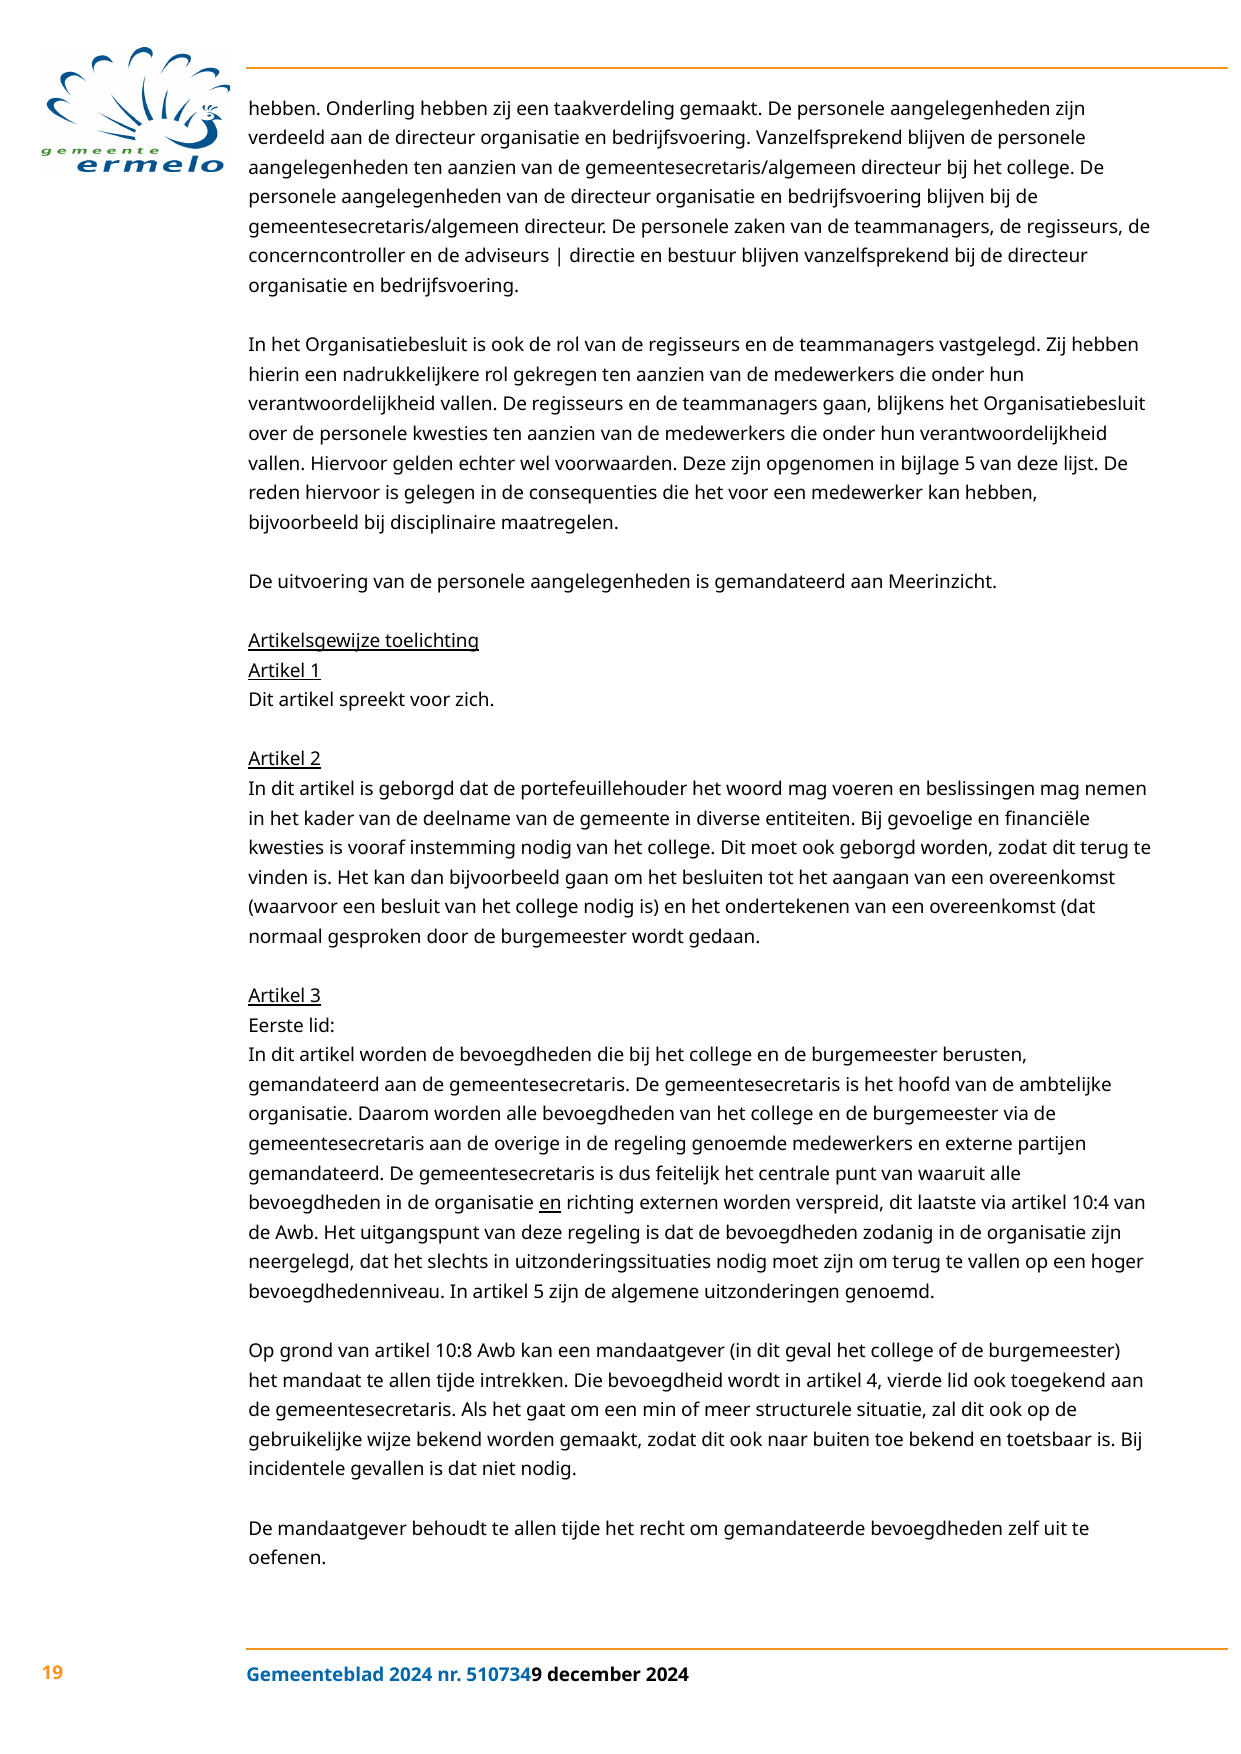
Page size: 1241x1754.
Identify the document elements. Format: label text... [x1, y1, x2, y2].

text hebben. Onderling hebben zij een taakverdeling gemaakt. De personele aangelegenheden zijn verdeeld aan de directeur organisatie en bedrijfsvoering. Vanzelfsprekend blijven de personele aangelegenheden ten aanzien van de gemeentesecretaris/algemeen directeur bij het college. De personele aangelegenheden van de directeur organisatie en bedrijfsvoering blijven bij de gemeentesecretaris/algemeen directeur. De personele zaken van de teammanagers, de regisseurs, de concerncontroller en de adviseurs | directie en bestuur blijven vanzelfsprekend bij de directeur organisatie en bedrijfsvoering. [248, 95, 1152, 298]
text In het Organisatiebesluit is ook de rol van de regisseurs en de teammanagers vastgelegd. Zij hebben hierin een nadrukkelijkere rol gekregen ten aanzien van de medewerkers die onder hun verantwoordelijkheid vallen. De regisseurs en de teammanagers gaan, blijkens het Organisatiebesluit over de personele kwesties ten aanzien van de medewerkers die onder hun verantwoordelijkheid vallen. Hiervoor gelden echter wel voorwaarden. Deze zijn opgenomen in bijlage 5 van deze lijst. De reden hiervoor is gelegen in de consequenties die het voor een medewerker kan hebben, bijvoorbeeld bij disciplinaire maatregelen. [248, 331, 1152, 535]
text Eerste lid: [248, 1012, 1152, 1038]
text Artikelsgewijze toelichting [248, 627, 1152, 653]
text In dit artikel worden de bevoegdheden die bij het college en de burgemeester berusten, gemandateerd aan de gemeentesecretaris. De gemeentesecretaris is het hoofd van de ambtelijke organisatie. Daarom worden alle bevoegdheden van het college en de burgemeester via de gemeentesecretaris aan de overige in de regeling genoemde medewerkers en externe partijen gemandateerd. De gemeentesecretaris is dus feitelijk het centrale punt van waaruit alle bevoegdheden in de organisatie en richting externen worden verspreid, dit laatste via artikel 10:4 van de Awb. Het uitgangspunt van deze regeling is dat de bevoegdheden zodanig in de organisatie zijn neergelegd, dat het slechts in uitzonderingssituaties nodig moet zijn om terug te vallen op een hoger bevoegdhedenniveau. In artikel 5 zijn de algemene uitzonderingen genoemd. [248, 1041, 1152, 1304]
text De mandaatgever behoudt te allen tijde het recht om gemandateerde bevoegdheden zelf uit te oefenen. [248, 1515, 1152, 1570]
text Artikel 1 [248, 657, 1152, 683]
text Op grond van artikel 10:8 Awb kan een mandaatgever (in dit geval het college of de burgemeester) het mandaat te allen tijde intrekken. Die bevoegdheid wordt in artikel 4, vierde lid ook toegekend aan de gemeentesecretaris. Als het gaat om een min of meer structurele situatie, zal dit ook op de gebruikelijke wijze bekend worden gemaakt, zodat dit ook naar buiten toe bekend en toetsbaar is. Bij incidentele gevallen is dat niet nodig. [248, 1337, 1152, 1481]
picture [41, 47, 231, 172]
text Artikel 3 [248, 982, 1152, 1008]
text In dit artikel is geborgd dat de portefeuillehouder het woord mag voeren en beslissingen mag nemen in het kader van de deelname van de gemeente in diverse entiteiten. Bij gevoelige en financiële kwesties is vooraf instemming nodig van het college. Dit moet ook geborgd worden, zodat dit terug te vinden is. Het kan dan bijvoorbeeld gaan om het besluiten tot het aangaan van een overeenkomst (waarvoor een besluit van het college nodig is) en het ondertekenen van een overeenkomst (dat normaal gesproken door de burgemeester wordt gedaan. [248, 775, 1152, 949]
text Dit artikel spreekt voor zich. [248, 686, 1152, 712]
text De uitvoering van de personele aangelegenheden is gemandateerd aan Meerinzicht. [248, 568, 1152, 594]
text Artikel 2 [248, 746, 1152, 771]
